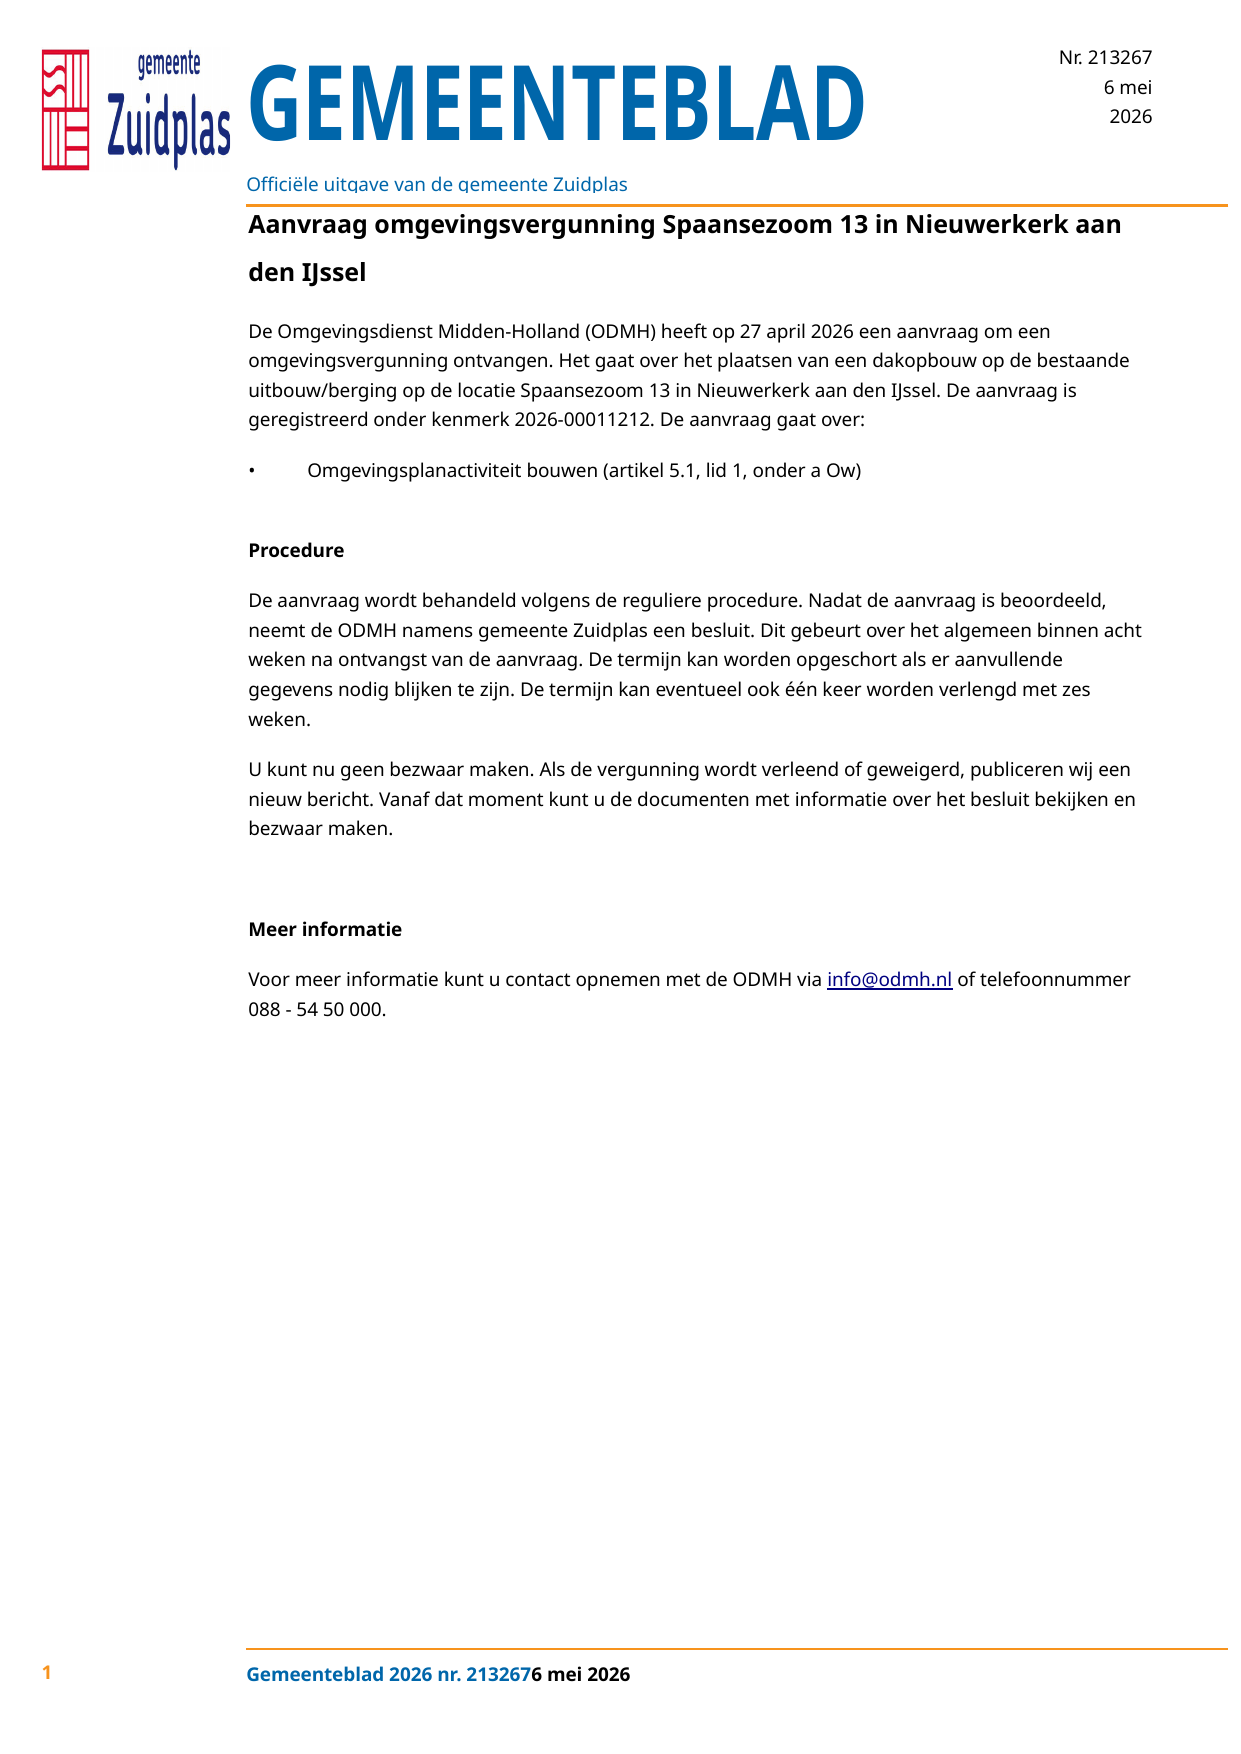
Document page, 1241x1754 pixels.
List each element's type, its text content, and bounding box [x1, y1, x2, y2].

text Procedure [248, 537, 1152, 563]
text Aanvraag omgevingsvergunning Spaansezoom 13 in Nieuwerkerk aan den IJssel [248, 207, 1152, 288]
list Omgevingsplanactiviteit bouwen (artikel 5.1, lid 1, onder a Ow) [248, 457, 1152, 483]
text Voor meer informatie kunt u contact opnemen met de ODMH via info@odmh.nl of telefoonnummer 088 - 54 50 000. [248, 967, 1152, 1022]
text De aanvraag wordt behandeld volgens de reguliere procedure. Nadat de aanvraag is beoordeeld, neemt de ODMH namens gemeente Zuidplas een besluit. Dit gebeurt over het algemeen binnen acht weken na ontvangst van de aanvraag. De termijn kan worden opgeschort als er aanvullende gegevens nodig blijken te zijn. De termijn kan eventueel ook één keer worden verlengd met zes weken. [248, 587, 1152, 732]
picture [41, 47, 231, 172]
text Meer informatie [248, 916, 1152, 942]
text De Omgevingsdienst Midden-Holland (ODMH) heeft op 27 april 2026 een aanvraag om een omgevingsvergunning ontvangen. Het gaat over het plaatsen van een dakopbouw op de bestaande uitbouw/berging op de locatie Spaansezoom 13 in Nieuwerkerk aan den IJssel. De aanvraag is geregistreerd onder kenmerk 2026-00011212. De aanvraag gaat over: [248, 318, 1152, 432]
text U kunt nu geen bezwaar maken. Als de vergunning wordt verleend of geweigerd, publiceren wij een nieuw bericht. Vanaf dat moment kunt u de documenten met informatie over het besluit bekijken en bezwaar maken. [248, 756, 1152, 841]
